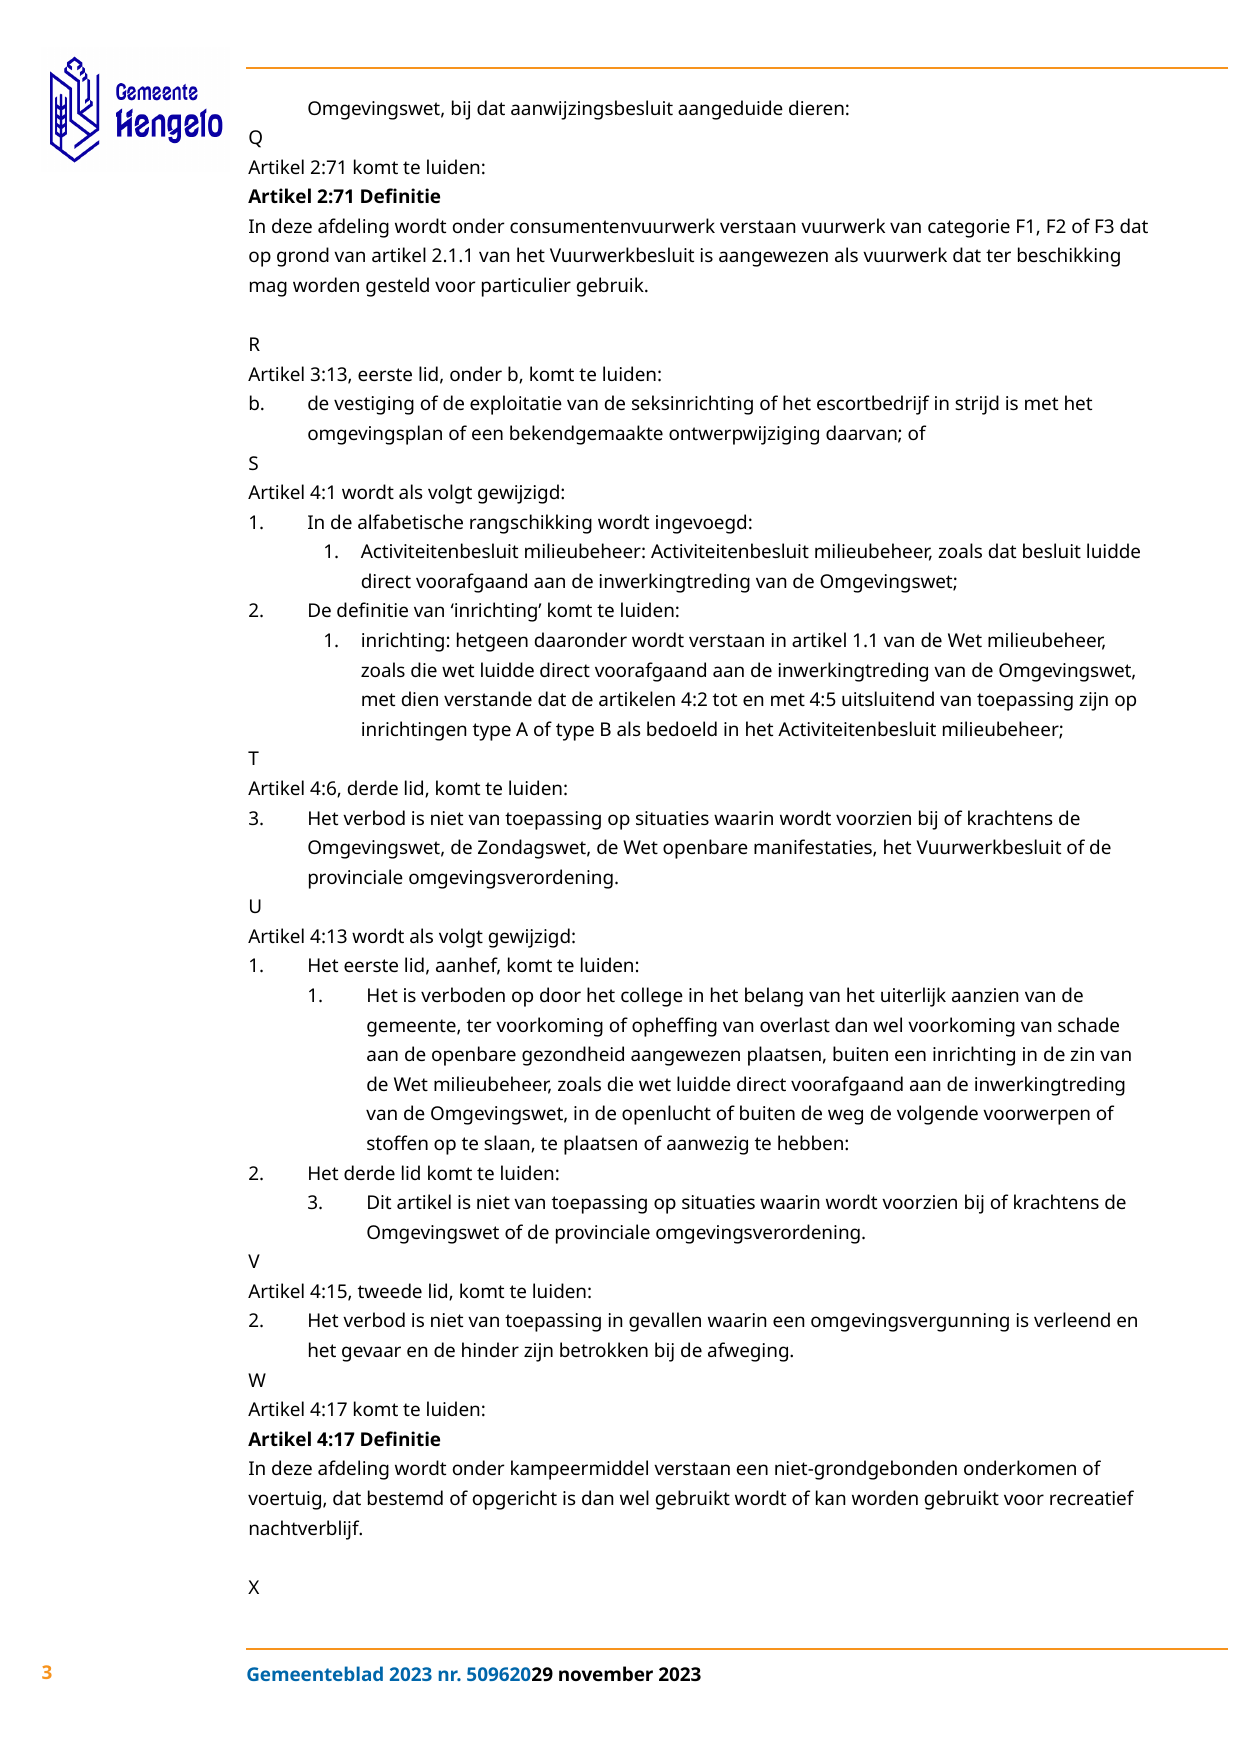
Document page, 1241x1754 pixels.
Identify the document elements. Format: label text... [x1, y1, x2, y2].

picture [41, 47, 231, 172]
text R [248, 331, 1152, 357]
list Omgevingswet, bij dat aanwijzingsbesluit aangeduide dieren: [248, 95, 1152, 121]
text Artikel 4:17 Definitie [248, 1426, 1152, 1452]
text Artikel 4:6, derde lid, komt te luiden: [248, 775, 1152, 801]
text In deze afdeling wordt onder kampeermiddel verstaan een niet-grondgebonden onderkomen of voertuig, dat bestemd of opgericht is dan wel gebruikt wordt of kan worden gebruikt voor recreatief nachtverblijf. [248, 1456, 1152, 1541]
list Het derde lid komt te luiden: [248, 1160, 1152, 1186]
list Het is verboden op door het college in het belang van het uiterlijk aanzien van de gemeente, ter voorkoming of opheffing van overlast dan wel voorkoming van schade aan de openbare gezondheid aangewezen plaatsen, buiten een inrichting in de zin van de Wet milieubeheer, zoals die wet luidde direct voorafgaand aan de inwerkingtreding van de Omgevingswet, in de openlucht of buiten de weg de volgende voorwerpen of stoffen op te slaan, te plaatsen of aanwezig te hebben: [307, 982, 1152, 1156]
text Artikel 4:13 wordt als volgt gewijzigd: [248, 923, 1152, 949]
list Het verbod is niet van toepassing in gevallen waarin een omgevingsvergunning is verleend en het gevaar en de hinder zijn betrokken bij de afweging. [248, 1308, 1152, 1363]
text Artikel 2:71 Definitie [248, 183, 1152, 209]
text X [248, 1574, 1152, 1600]
text S [248, 450, 1152, 476]
list de vestiging of de exploitatie van de seksinrichting of het escortbedrijf in strijd is met het omgevingsplan of een bekendgemaakte ontwerpwijziging daarvan; of [248, 391, 1152, 446]
text U [248, 893, 1152, 919]
list Activiteitenbesluit milieubeheer: Activiteitenbesluit milieubeheer, zoals dat besluit luidde direct voorafgaand aan de inwerkingtreding van de Omgevingswet; [323, 538, 1152, 594]
text V [248, 1248, 1152, 1274]
text Artikel 2:71 komt te luiden: [248, 154, 1152, 180]
text Artikel 4:1 wordt als volgt gewijzigd: [248, 479, 1152, 505]
text Artikel 4:15, tweede lid, komt te luiden: [248, 1278, 1152, 1304]
text W [248, 1367, 1152, 1393]
list Dit artikel is niet van toepassing op situaties waarin wordt voorzien bij of krachtens de Omgevingswet of de provinciale omgevingsverordening. [307, 1189, 1152, 1245]
list Het eerste lid, aanhef, komt te luiden: [248, 953, 1152, 978]
text T [248, 746, 1152, 771]
text Q [248, 124, 1152, 150]
list De definitie van ‘inrichting’ komt te luiden: [248, 598, 1152, 623]
list inrichting: hetgeen daaronder wordt verstaan in artikel 1.1 van de Wet milieubeheer, zoals die wet luidde direct voorafgaand aan de inwerkingtreding van de Omgevingswet, met dien verstande dat de artikelen 4:2 tot en met 4:5 uitsluitend van toepassing zijn op inrichtingen type A of type B als bedoeld in het Activiteitenbesluit milieubeheer; [323, 627, 1152, 742]
text In deze afdeling wordt onder consumentenvuurwerk verstaan vuurwerk van categorie F1, F2 of F3 dat op grond van artikel 2.1.1 van het Vuurwerkbesluit is aangewezen als vuurwerk dat ter beschikking mag worden gesteld voor particulier gebruik. [248, 213, 1152, 298]
list In de alfabetische rangschikking wordt ingevoegd: [248, 509, 1152, 535]
list Het verbod is niet van toepassing op situaties waarin wordt voorzien bij of krachtens de Omgevingswet, de Zondagswet, de Wet openbare manifestaties, het Vuurwerkbesluit of de provinciale omgevingsverordening. [248, 805, 1152, 890]
text Artikel 4:17 komt te luiden: [248, 1396, 1152, 1422]
text Artikel 3:13, eerste lid, onder b, komt te luiden: [248, 361, 1152, 387]
